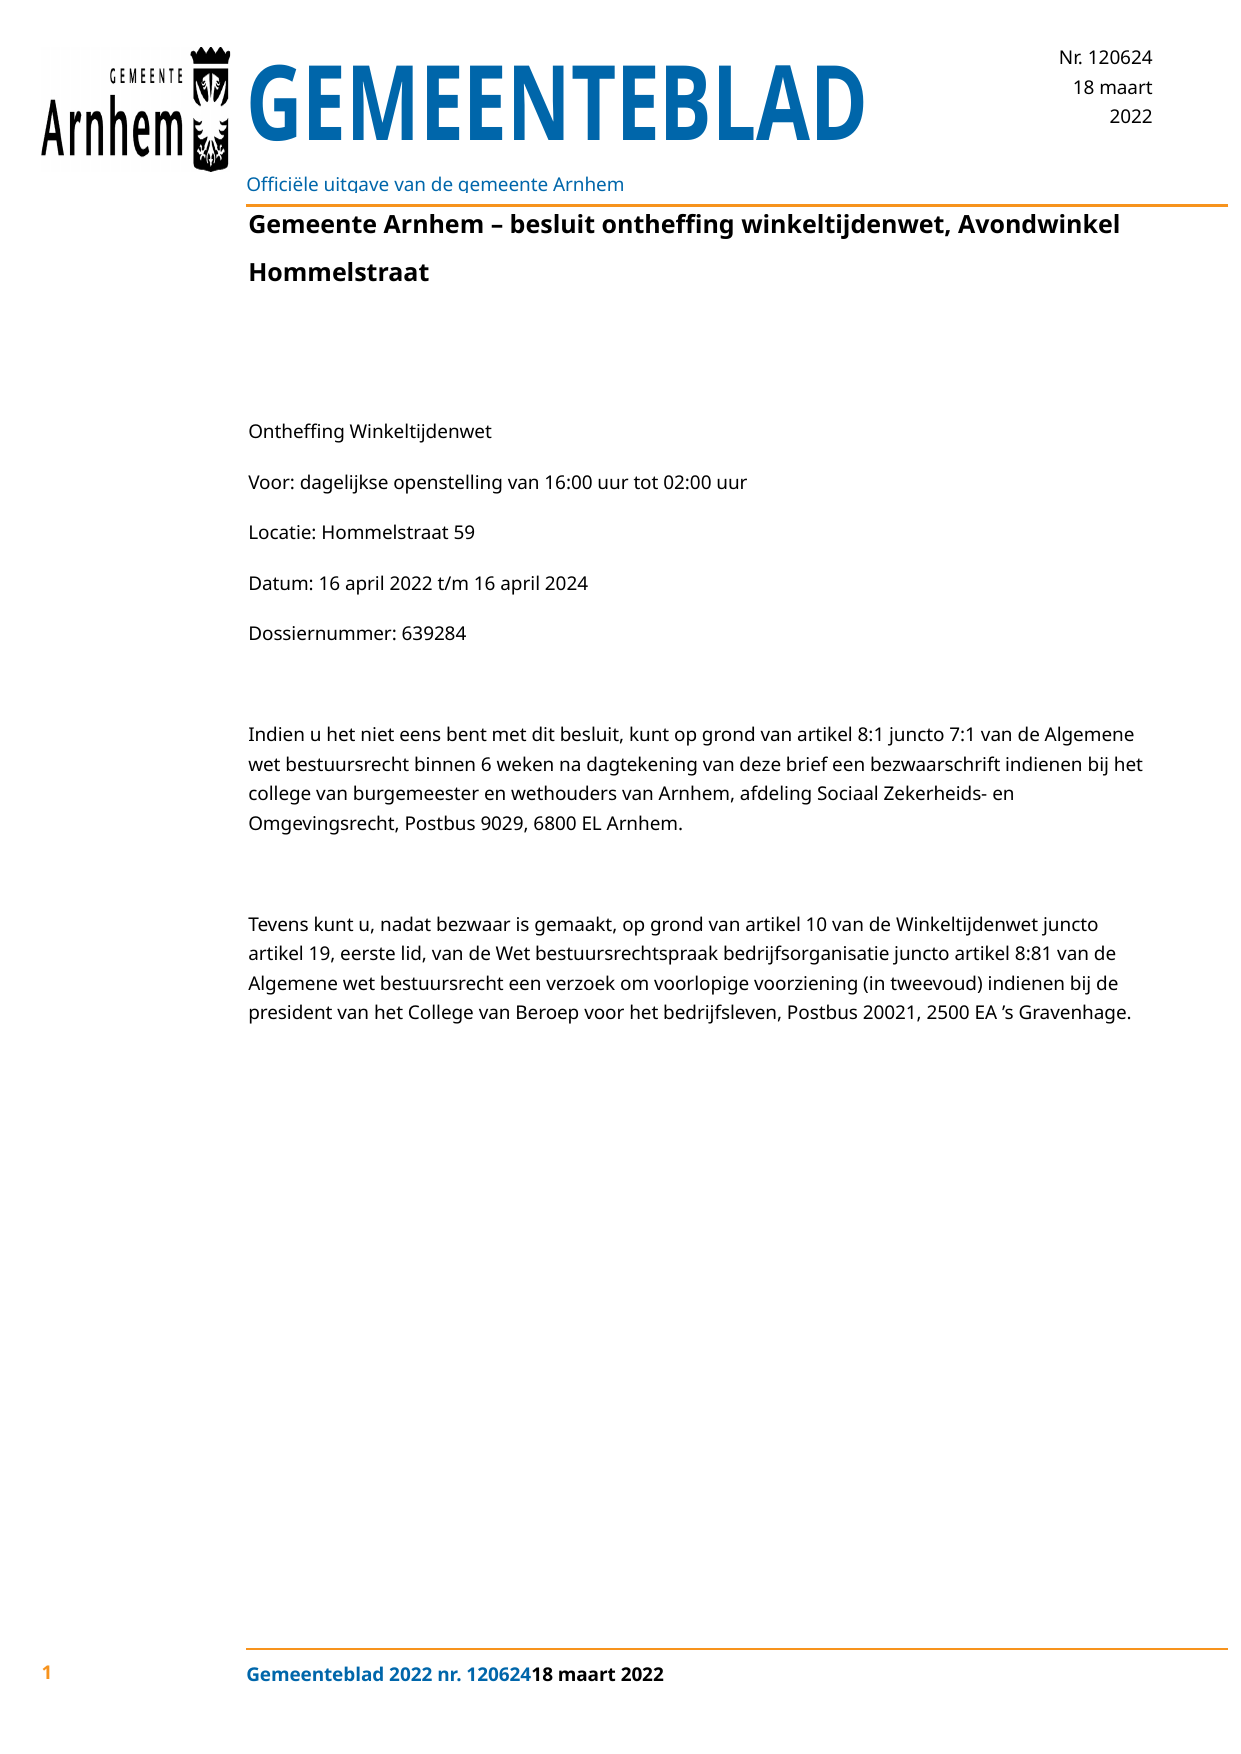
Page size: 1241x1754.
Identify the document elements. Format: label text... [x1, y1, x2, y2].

picture [41, 47, 231, 172]
text Indien u het niet eens bent met dit besluit, kunt op grond van artikel 8:1 juncto 7:1 van de Algemene wet bestuursrecht binnen 6 weken na dagtekening van deze brief een bezwaarschrift indienen bij het college van burgemeester en wethouders van Arnhem, afdeling Sociaal Zekerheids- en Omgevingsrecht, Postbus 9029, 6800 EL Arnhem. [248, 721, 1152, 836]
text Voor: dagelijkse openstelling van 16:00 uur tot 02:00 uur [248, 469, 1152, 495]
text Gemeente Arnhem – besluit ontheffing winkeltijdenwet, Avondwinkel Hommelstraat [248, 207, 1152, 288]
text Dossiernummer: 639284 [248, 620, 1152, 646]
text Ontheffing Winkeltijdenwet [248, 419, 1152, 444]
text Tevens kunt u, nadat bezwaar is gemaakt, op grond van artikel 10 van de Winkeltijdenwet juncto artikel 19, eerste lid, van de Wet bestuursrechtspraak bedrijfsorganisatie juncto artikel 8:81 van de Algemene wet bestuursrecht een verzoek om voorlopige voorziening (in tweevoud) indienen bij de president van het College van Beroep voor het bedrijfsleven, Postbus 20021, 2500 EA ’s Gravenhage. [248, 911, 1152, 1025]
text Locatie: Hommelstraat 59 [248, 519, 1152, 545]
text Datum: 16 april 2022 t/m 16 april 2024 [248, 570, 1152, 596]
